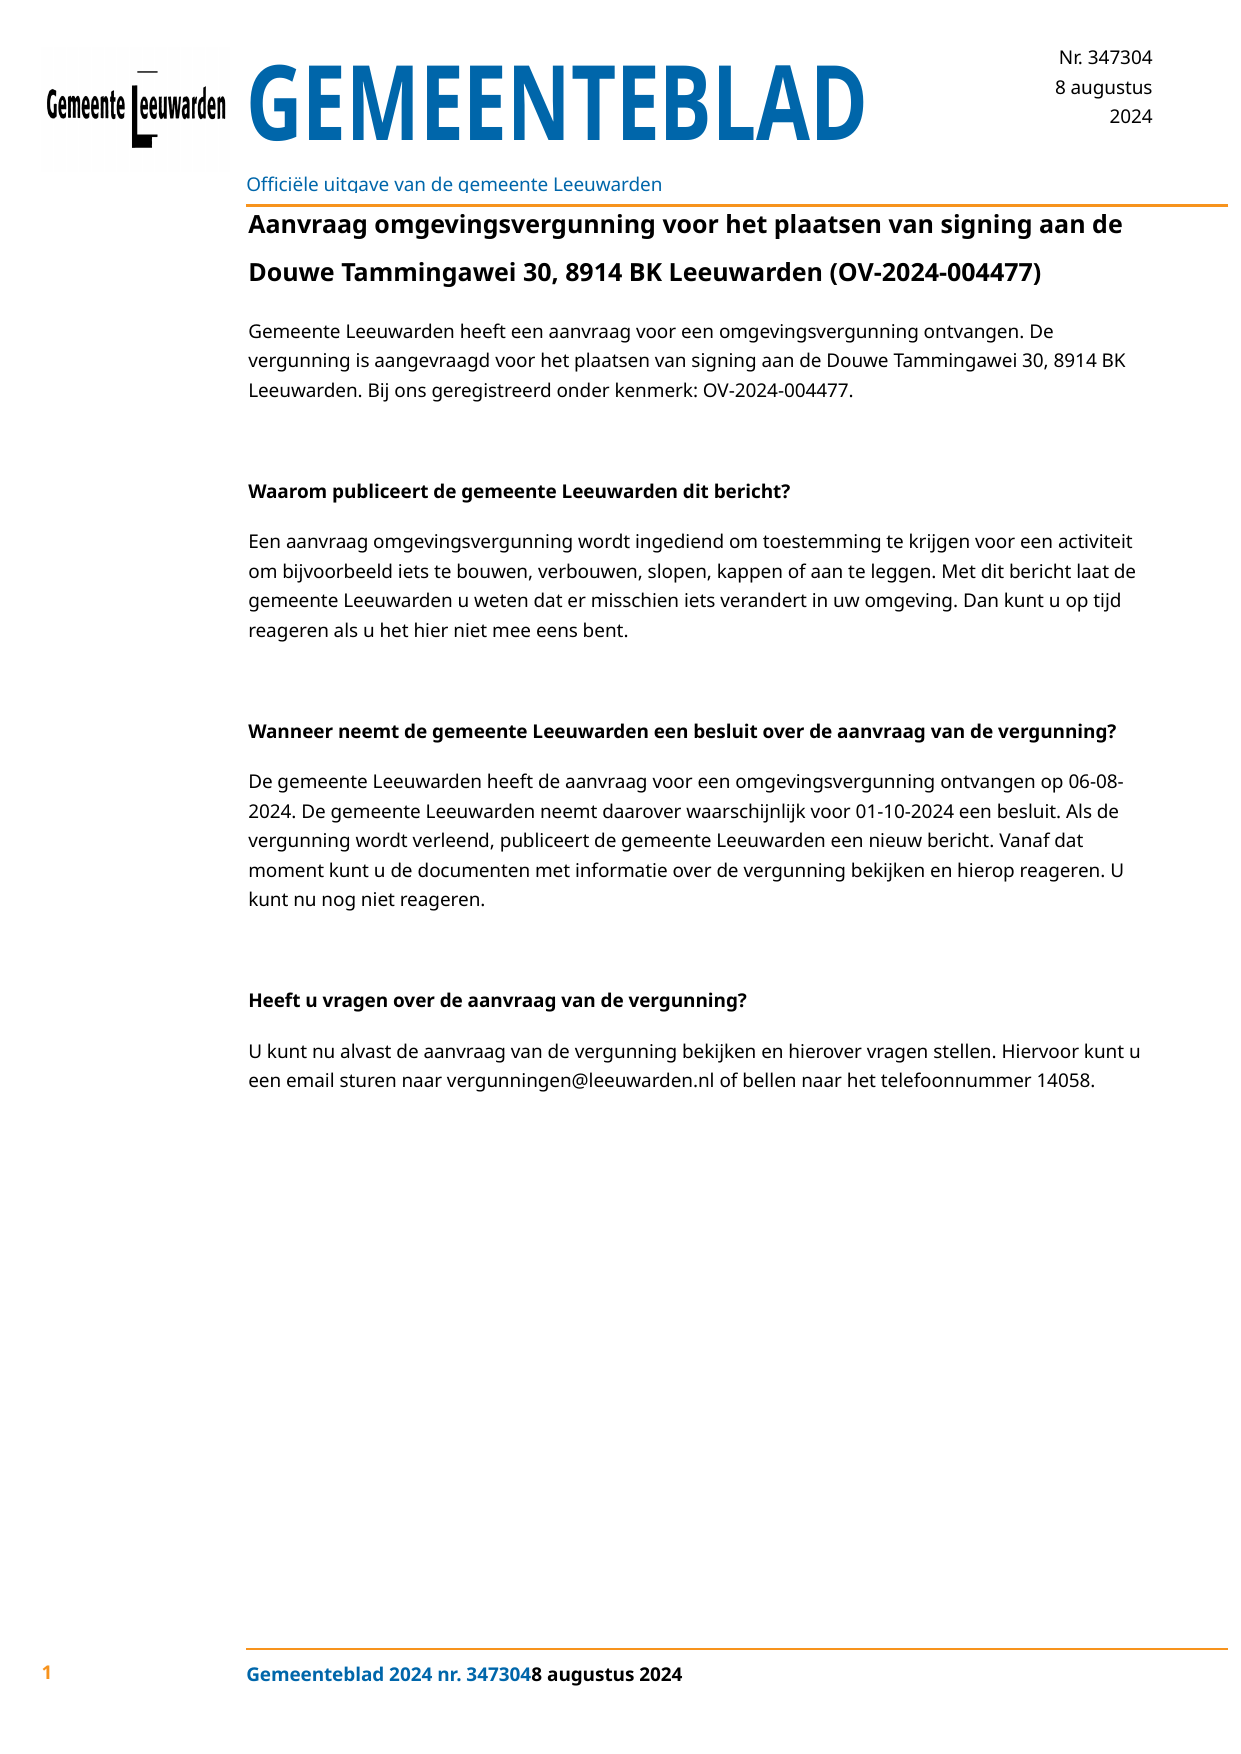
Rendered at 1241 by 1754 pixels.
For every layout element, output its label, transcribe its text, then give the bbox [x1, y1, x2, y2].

text Gemeente Leeuwarden heeft een aanvraag voor een omgevingsvergunning ontvangen. De vergunning is aangevraagd voor het plaatsen van signing aan de Douwe Tammingawei 30, 8914 BK Leeuwarden. Bij ons geregistreerd onder kenmerk: OV-2024-004477. [248, 318, 1152, 403]
text Een aanvraag omgevingsvergunning wordt ingediend om toestemming te krijgen voor een activiteit om bijvoorbeeld iets te bouwen, verbouwen, slopen, kappen of aan te leggen. Met dit bericht laat de gemeente Leeuwarden u weten dat er misschien iets verandert in uw omgeving. Dan kunt u op tijd reageren als u het hier niet mee eens bent. [248, 528, 1152, 643]
text Wanneer neemt de gemeente Leeuwarden een besluit over de aanvraag van de vergunning? [248, 718, 1152, 744]
text U kunt nu alvast de aanvraag van de vergunning bekijken en hierover vragen stellen. Hiervoor kunt u een email sturen naar vergunningen@leeuwarden.nl of bellen naar het telefoonnummer 14058. [248, 1038, 1152, 1093]
text Heeft u vragen over de aanvraag van de vergunning? [248, 987, 1152, 1013]
text De gemeente Leeuwarden heeft de aanvraag voor een omgevingsvergunning ontvangen op 06-08-2024. De gemeente Leeuwarden neemt daarover waarschijnlijk voor 01-10-2024 een besluit. Als de vergunning wordt verleend, publiceert de gemeente Leeuwarden een nieuw bericht. Vanaf dat moment kunt u de documenten met informatie over de vergunning bekijken en hierop reageren. U kunt nu nog niet reageren. [248, 768, 1152, 912]
text Waarom publiceert de gemeente Leeuwarden dit bericht? [248, 478, 1152, 504]
picture [41, 47, 231, 172]
text Aanvraag omgevingsvergunning voor het plaatsen van signing aan de Douwe Tammingawei 30, 8914 BK Leeuwarden (OV-2024-004477) [248, 207, 1152, 288]
